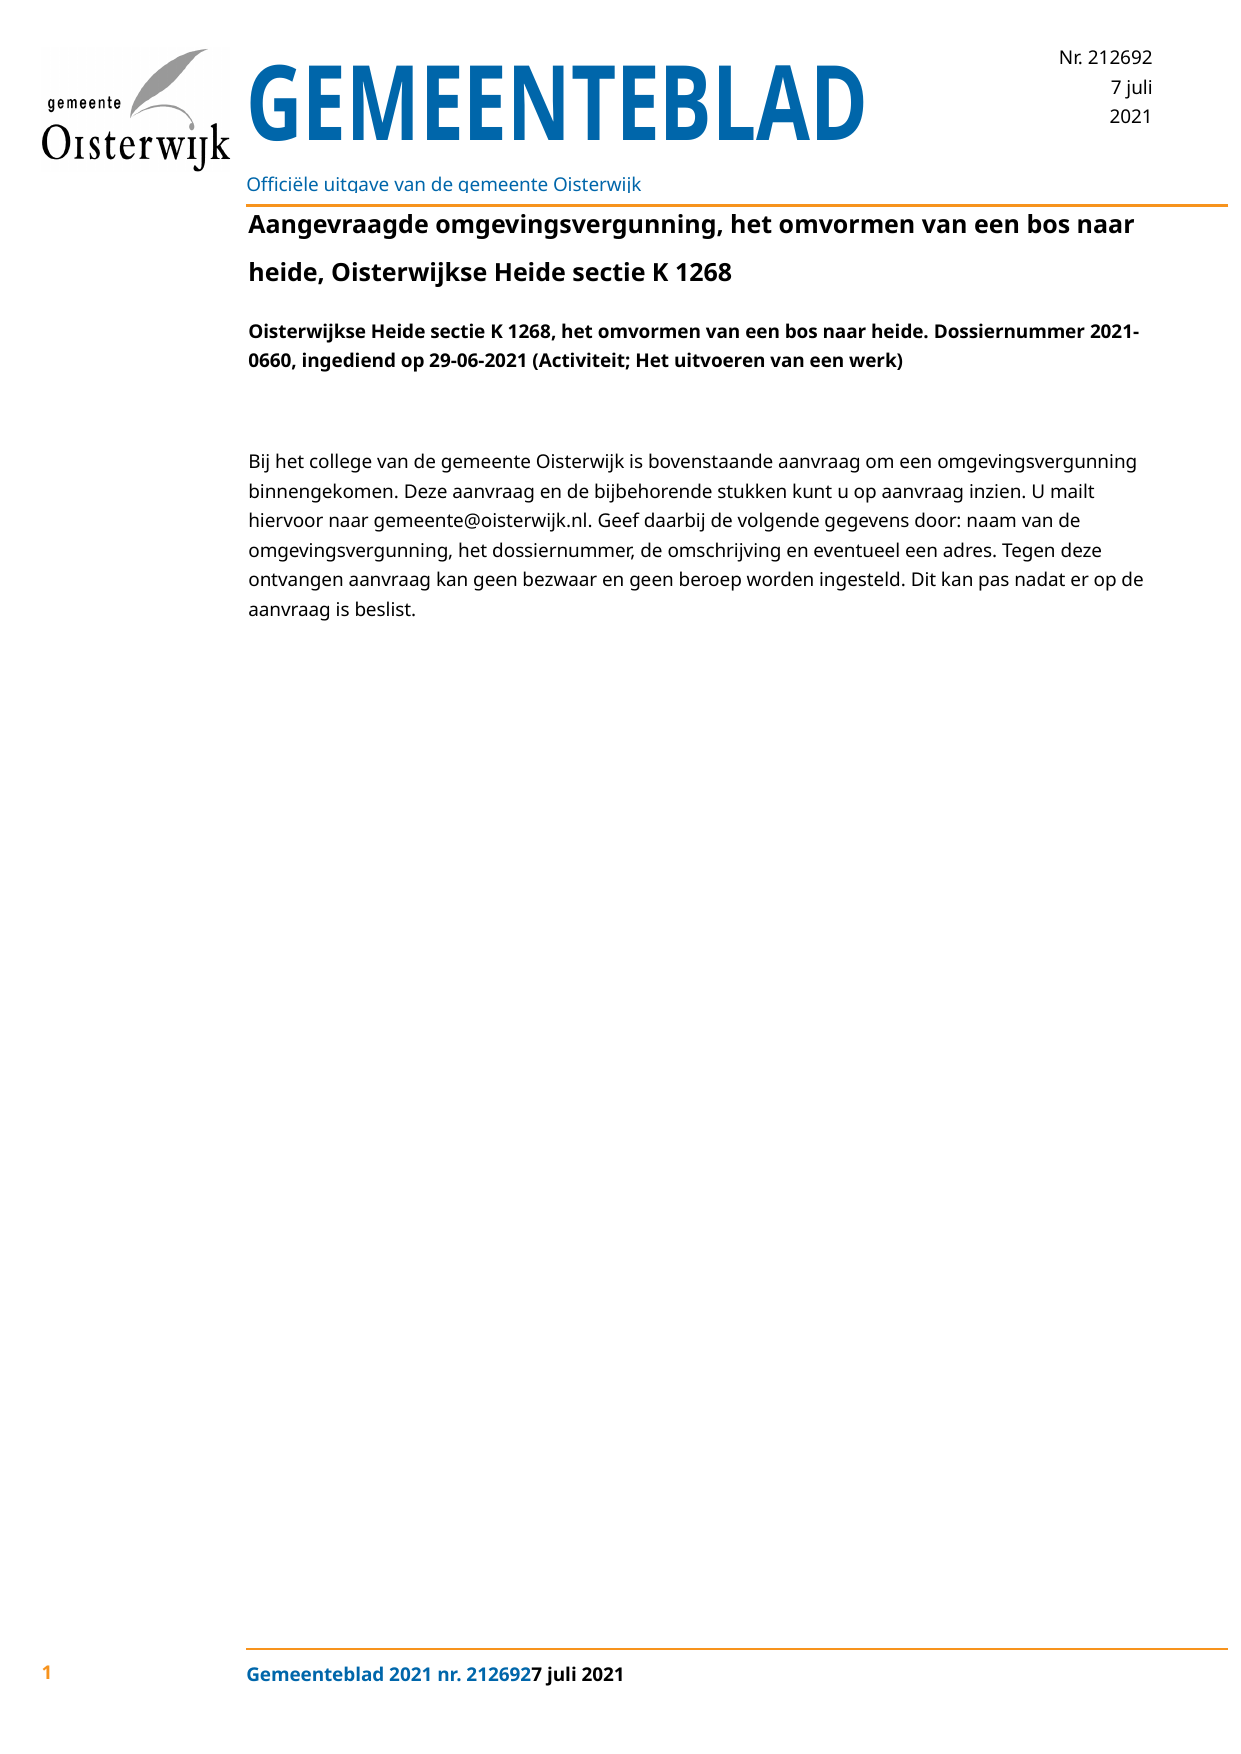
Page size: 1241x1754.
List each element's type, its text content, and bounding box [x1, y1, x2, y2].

text Bij het college van de gemeente Oisterwijk is bovenstaande aanvraag om een omgevingsvergunning binnengekomen. Deze aanvraag en de bijbehorende stukken kunt u op aanvraag inzien. U mailt hiervoor naar gemeente@oisterwijk.nl. Geef daarbij de volgende gegevens door: naam van de omgevingsvergunning, het dossiernummer, de omschrijving en eventueel een adres. Tegen deze ontvangen aanvraag kan geen bezwaar en geen beroep worden ingesteld. Dit kan pas nadat er op de aanvraag is beslist. [248, 448, 1152, 622]
text Aangevraagde omgevingsvergunning, het omvormen van een bos naar heide, Oisterwijkse Heide sectie K 1268 [248, 207, 1152, 288]
picture [41, 47, 231, 172]
text Oisterwijkse Heide sectie K 1268, het omvormen van een bos naar heide. Dossiernummer 2021-0660, ingediend op 29-06-2021 (Activiteit; Het uitvoeren van een werk) [248, 318, 1152, 373]
